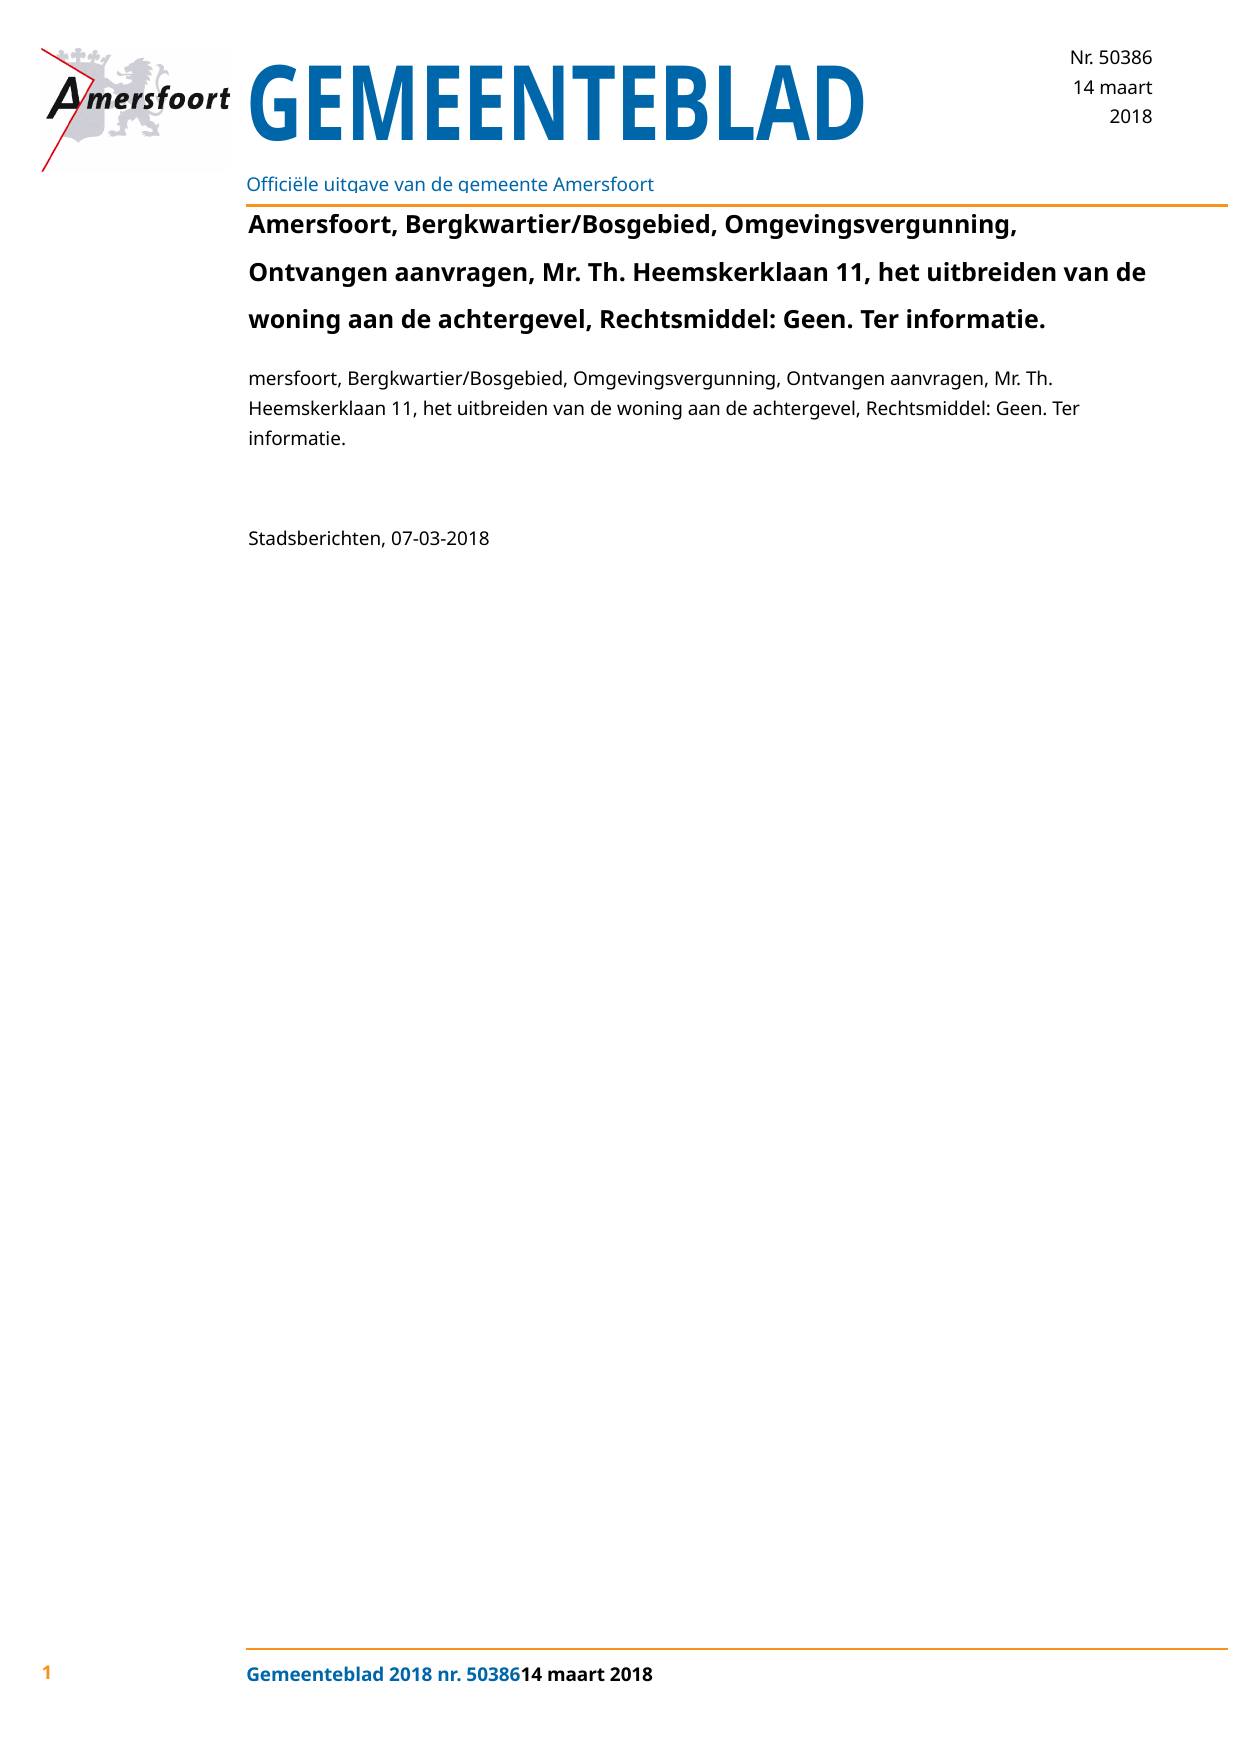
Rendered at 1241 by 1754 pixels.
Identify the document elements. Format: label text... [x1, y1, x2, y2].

text Amersfoort, Bergkwartier/Bosgebied, Omgevingsvergunning, Ontvangen aanvragen, Mr. Th. Heemskerklaan 11, het uitbreiden van de woning aan de achtergevel, Rechtsmiddel: Geen. Ter informatie. [248, 207, 1152, 336]
text mersfoort, Bergkwartier/Bosgebied, Omgevingsvergunning, Ontvangen aanvragen, Mr. Th. Heemskerklaan 11, het uitbreiden van de woning aan de achtergevel, Rechtsmiddel: Geen. Ter informatie. [248, 366, 1152, 450]
text Stadsberichten, 07-03-2018 [248, 526, 1152, 551]
picture [41, 47, 231, 172]
